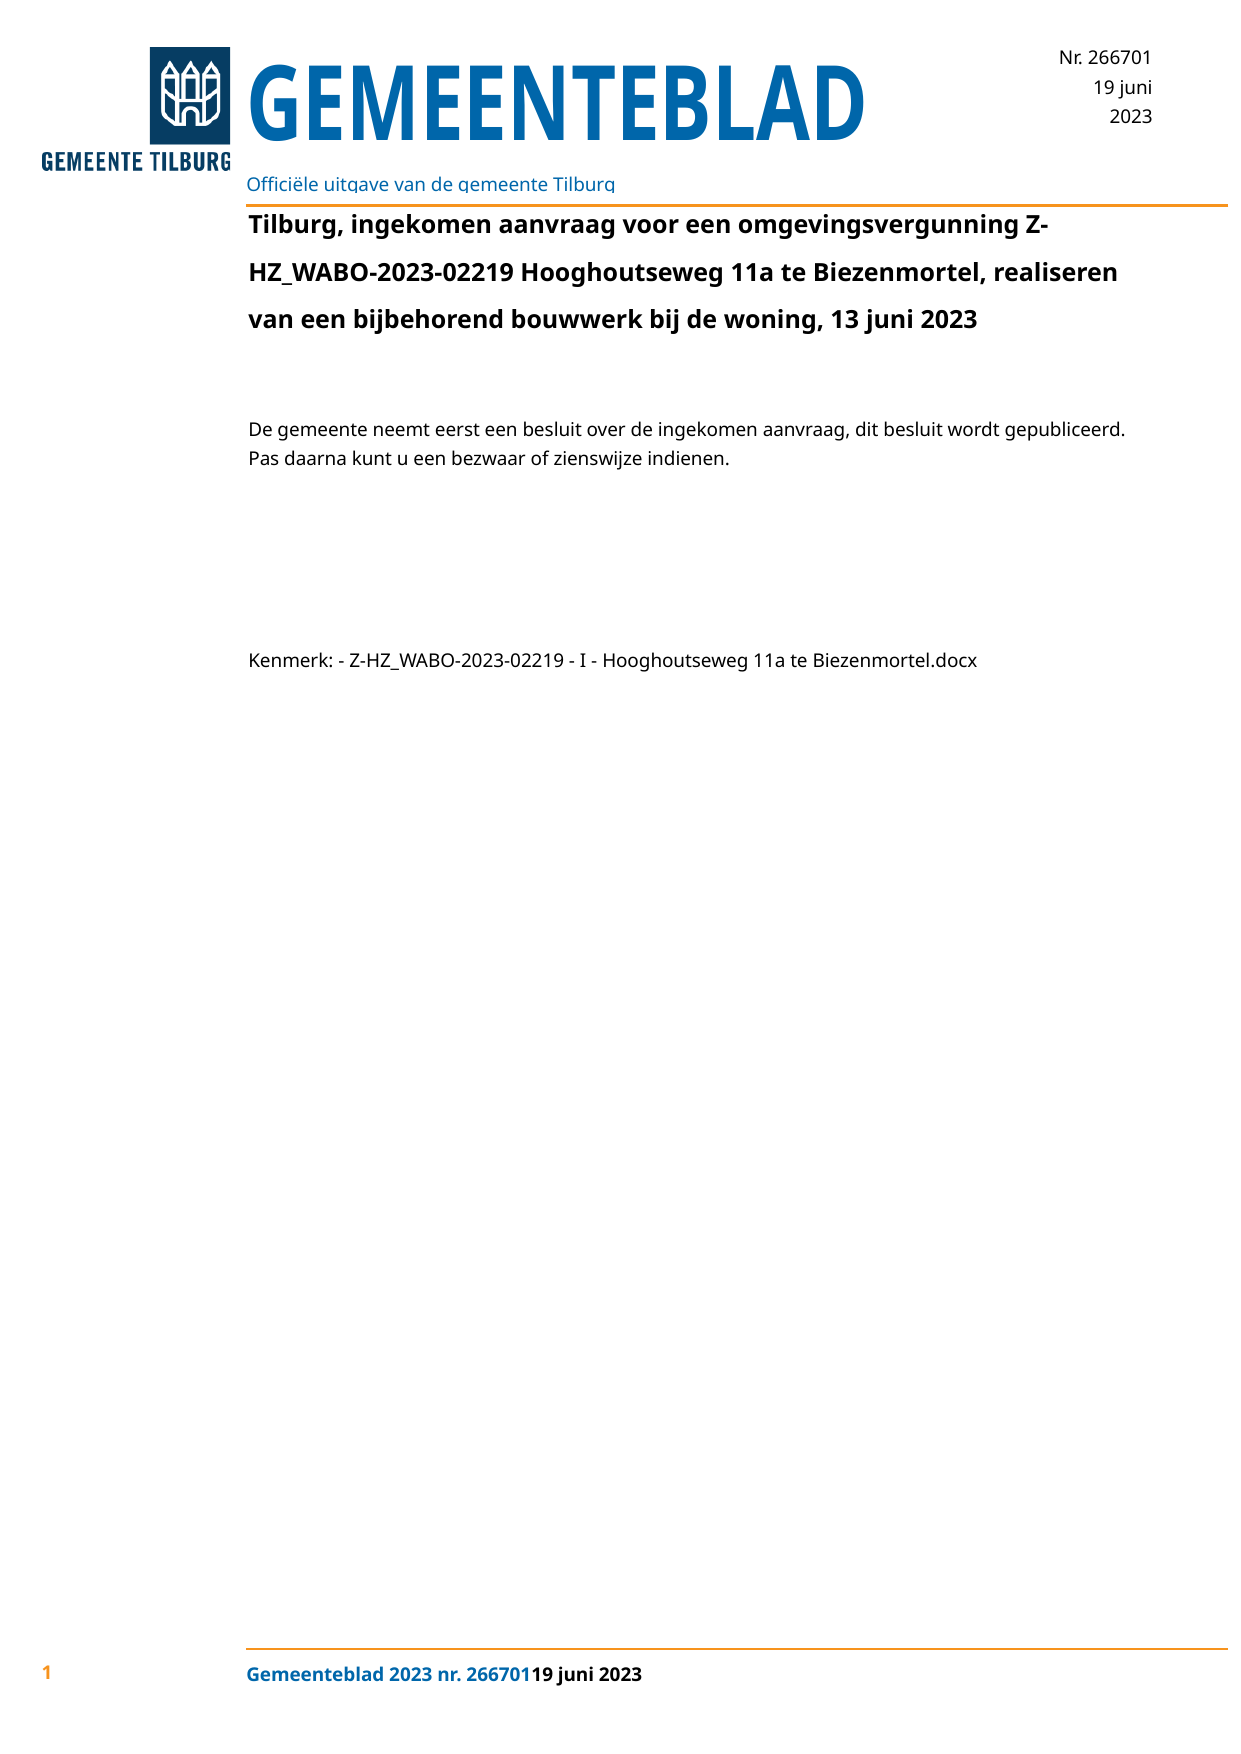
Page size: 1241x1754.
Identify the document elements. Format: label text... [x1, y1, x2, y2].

picture [41, 47, 231, 172]
text Tilburg, ingekomen aanvraag voor een omgevingsvergunning Z-HZ_WABO-2023-02219 Hooghoutseweg 11a te Biezenmortel, realiseren van een bijbehorend bouwwerk bij de woning, 13 juni 2023 [248, 207, 1152, 336]
text De gemeente neemt eerst een besluit over de ingekomen aanvraag, dit besluit wordt gepubliceerd. Pas daarna kunt u een bezwaar of zienswijze indienen. [248, 416, 1152, 471]
text Kenmerk: - Z-HZ_WABO-2023-02219 - I - Hooghoutseweg 11a te Biezenmortel.docx [248, 647, 1152, 673]
